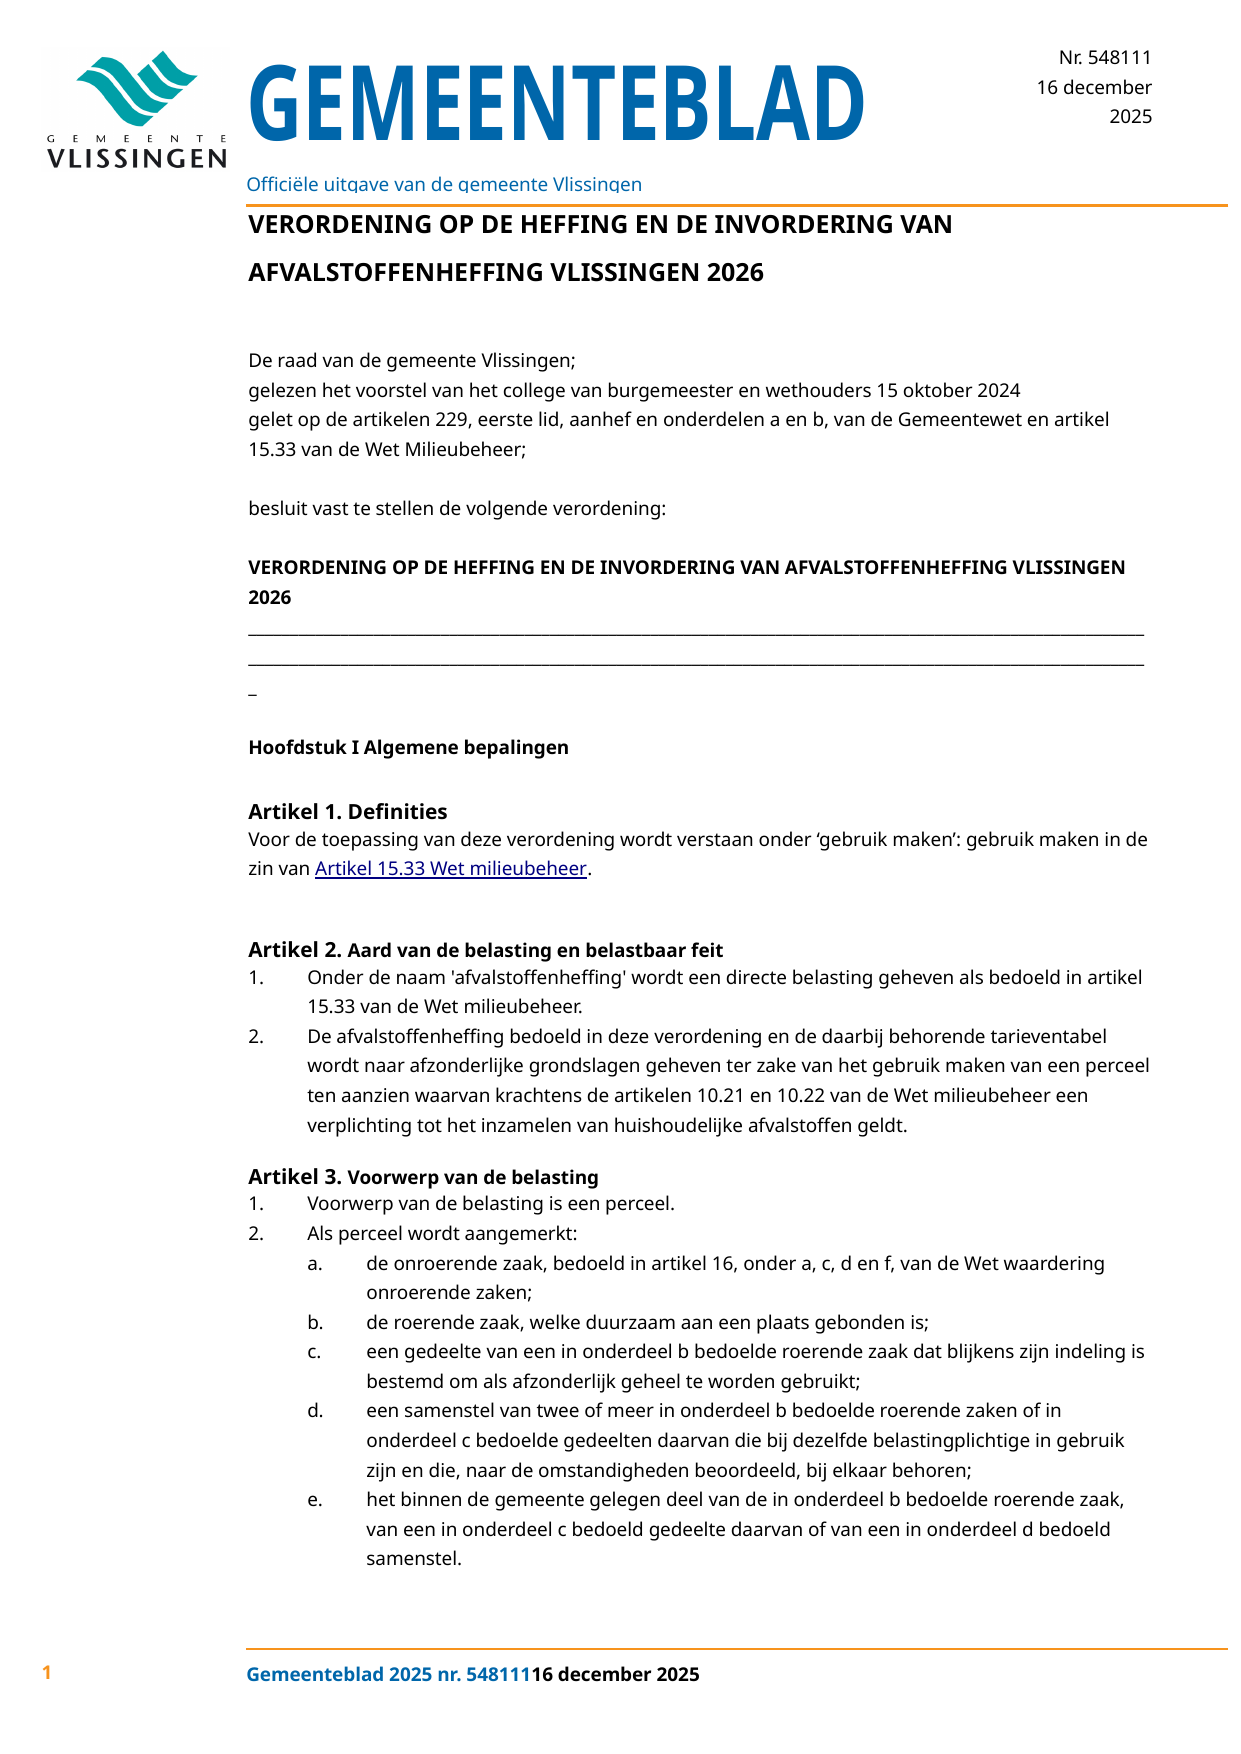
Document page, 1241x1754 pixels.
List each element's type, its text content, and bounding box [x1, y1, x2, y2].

list de onroerende zaak, bedoeld in artikel 16, onder a, c, d en f, van de Wet waardering onroerende zaken; [307, 1250, 1152, 1305]
text Artikel 1. Definities [248, 797, 1152, 826]
text Hoofdstuk I Algemene bepalingen [248, 732, 1152, 761]
list een samenstel van twee of meer in onderdeel b bedoelde roerende zaken of in onderdeel c bedoelde gedeelten daarvan die bij dezelfde belastingplichtige in gebruik zijn en die, naar de omstandigheden beoordeeld, bij elkaar behoren; [307, 1398, 1152, 1483]
list Als perceel wordt aangemerkt: [248, 1220, 1152, 1246]
text gelezen het voorstel van het college van burgemeester en wethouders 15 oktober 2024 [248, 377, 1152, 403]
list Onder de naam 'afvalstoffenheffing' wordt een directe belasting geheven als bedoeld in artikel 15.33 van de Wet milieubeheer. [248, 964, 1152, 1019]
text _______________________________________________________________________________________________________________________________________________________________________________________________________________________ [248, 614, 1152, 699]
text VERORDENING OP DE HEFFING EN DE INVORDERING VAN AFVALSTOFFENHEFFING VLISSINGEN 2026 [248, 207, 1152, 288]
text De raad van de gemeente Vlissingen; [248, 347, 1152, 373]
text Voor de toepassing van deze verordening wordt verstaan onder ‘gebruik maken’: gebruik maken in de zin van Artikel 15.33 Wet milieubeheer. [248, 826, 1152, 881]
text Artikel 3. Voorwerp van de belasting [248, 1162, 1152, 1191]
list het binnen de gemeente gelegen deel van de in onderdeel b bedoelde roerende zaak, van een in onderdeel c bedoeld gedeelte daarvan of van een in onderdeel d bedoeld samenstel. [307, 1486, 1152, 1571]
list een gedeelte van een in onderdeel b bedoelde roerende zaak dat blijkens zijn indeling is bestemd om als afzonderlijk geheel te worden gebruikt; [307, 1338, 1152, 1394]
list Voorwerp van de belasting is een perceel. [248, 1191, 1152, 1216]
text besluit vast te stellen de volgende verordening: [248, 495, 1152, 521]
list De afvalstoffenheffing bedoeld in deze verordening en de daarbij behorende tarieventabel wordt naar afzonderlijke grondslagen geheven ter zake van het gebruik maken van een perceel ten aanzien waarvan krachtens de artikelen 10.21 en 10.22 van de Wet milieubeheer een verplichting tot het inzamelen van huishoudelijke afvalstoffen geldt. [248, 1023, 1152, 1137]
text VERORDENING OP DE HEFFING EN DE INVORDERING VAN AFVALSTOFFENHEFFING VLISSINGEN 2026 [248, 554, 1152, 610]
text gelet op de artikelen 229, eerste lid, aanhef en onderdelen a en b, van de Gemeentewet en artikel 15.33 van de Wet Milieubeheer; [248, 407, 1152, 462]
list de roerende zaak, welke duurzaam aan een plaats gebonden is; [307, 1309, 1152, 1335]
text Artikel 2. Aard van de belasting en belastbaar feit [248, 935, 1152, 964]
picture [41, 47, 231, 172]
